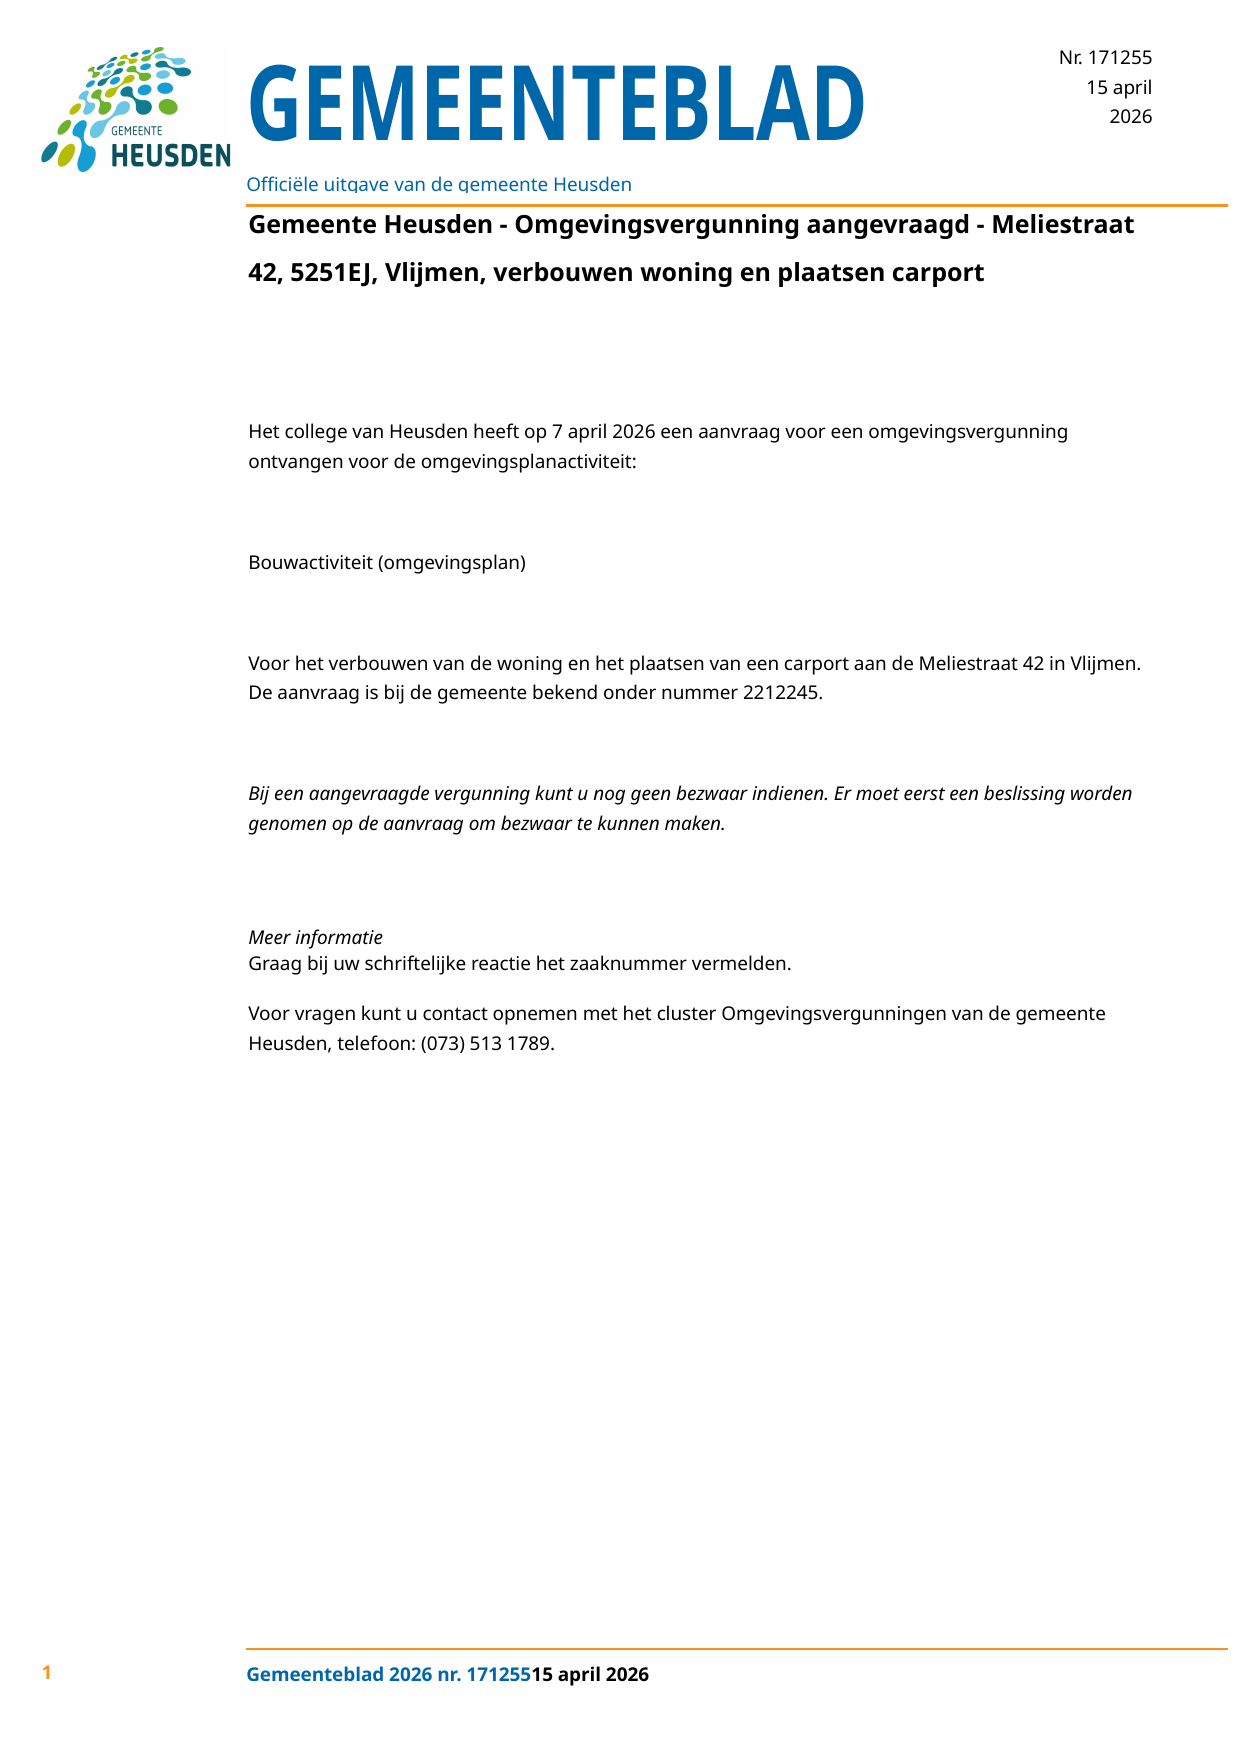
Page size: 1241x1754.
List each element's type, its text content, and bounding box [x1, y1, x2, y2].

picture [41, 47, 231, 172]
text Graag bij uw schriftelijke reactie het zaaknummer vermelden. [248, 950, 1152, 976]
text Het college van Heusden heeft op 7 april 2026 een aanvraag voor een omgevingsvergunning ontvangen voor de omgevingsplanactiviteit: [248, 419, 1152, 474]
text Meer informatie [248, 924, 1152, 950]
text Bij een aangevraagde vergunning kunt u nog geen bezwaar indienen. Er moet eerst een beslissing worden genomen op de aanvraag om bezwaar te kunnen maken. [248, 780, 1152, 836]
text Voor vragen kunt u contact opnemen met het cluster Omgevingsvergunningen van de gemeente Heusden, telefoon: (073) 513 1789. [248, 1001, 1152, 1056]
text Bouwactiviteit (omgevingsplan) [248, 549, 1152, 575]
text Voor het verbouwen van de woning en het plaatsen van een carport aan de Meliestraat 42 in Vlijmen. De aanvraag is bij de gemeente bekend onder nummer 2212245. [248, 650, 1152, 705]
text Gemeente Heusden - Omgevingsvergunning aangevraagd - Meliestraat 42, 5251EJ, Vlijmen, verbouwen woning en plaatsen carport [248, 207, 1152, 288]
